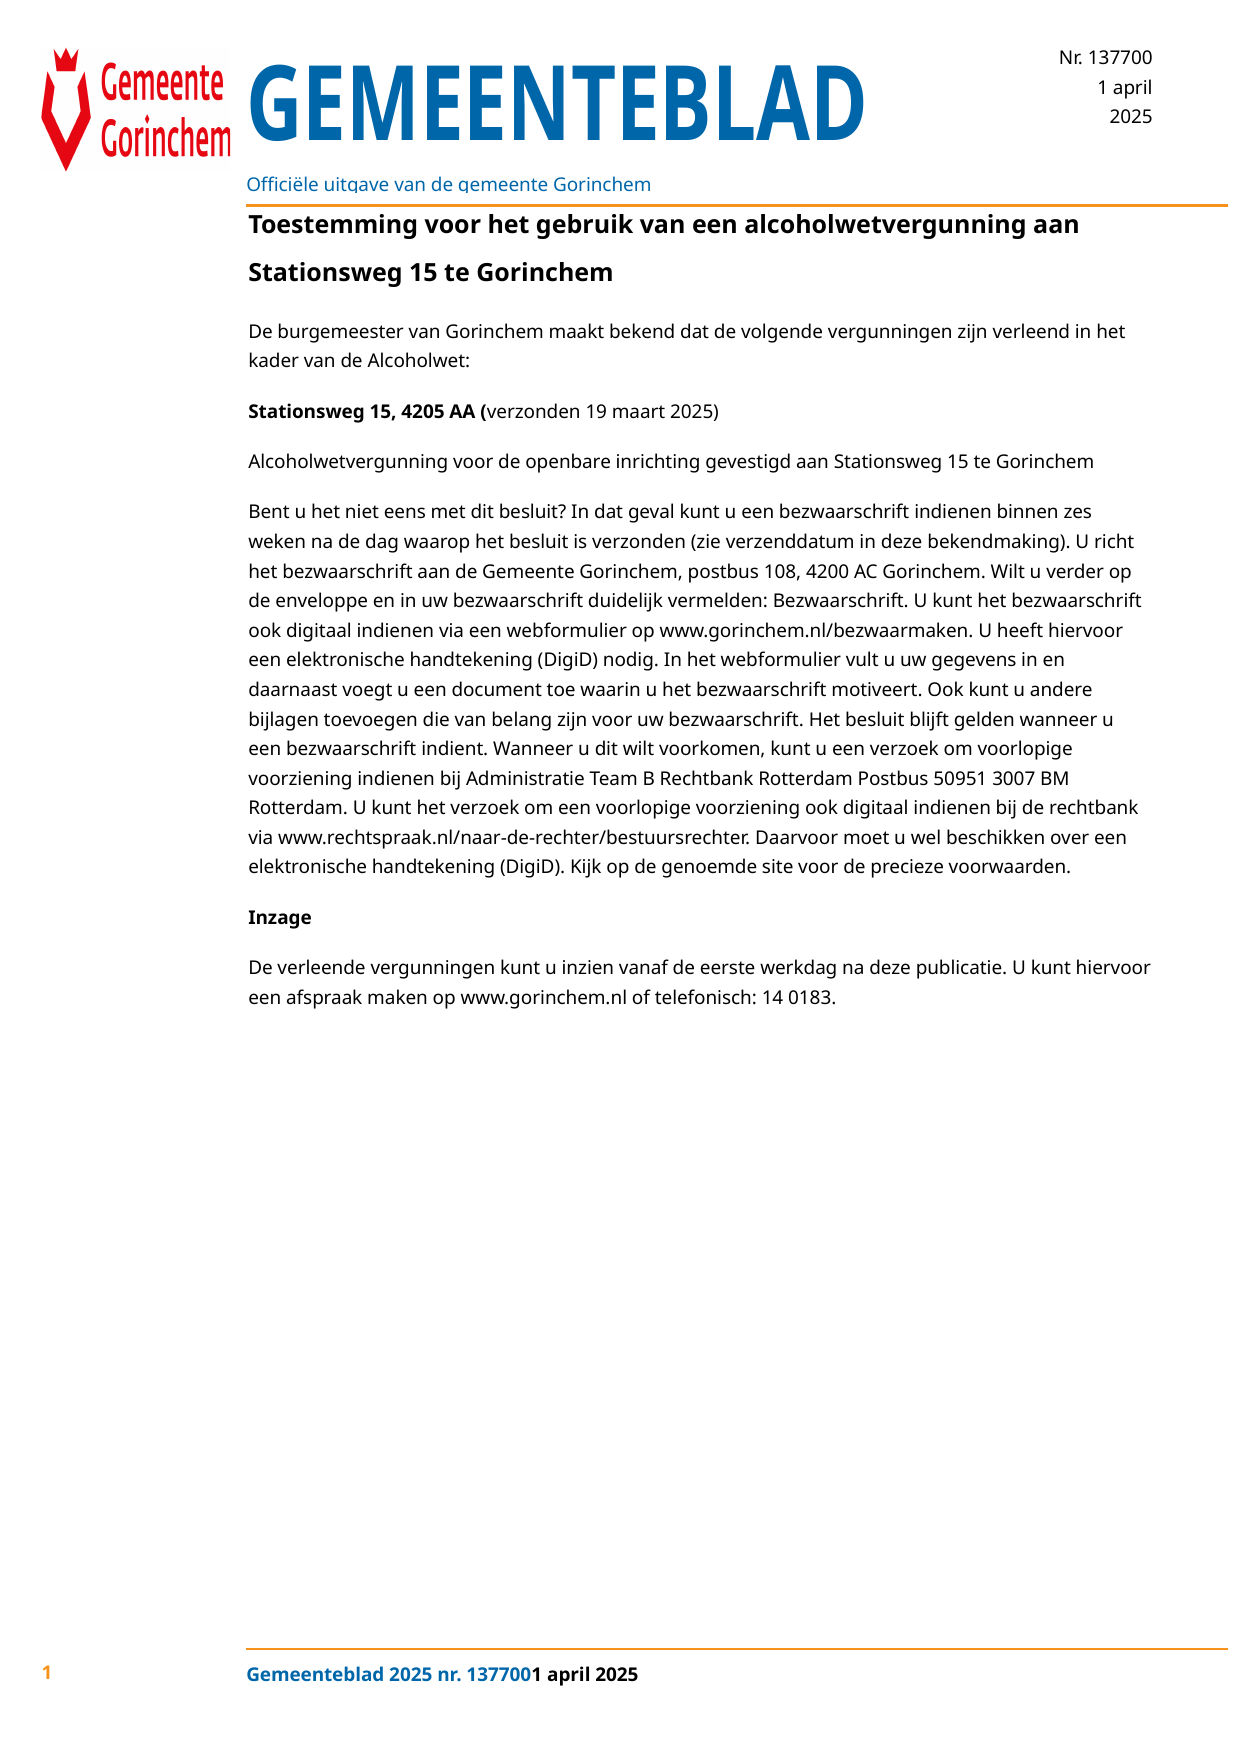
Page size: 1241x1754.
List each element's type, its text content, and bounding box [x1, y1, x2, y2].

picture [41, 47, 231, 172]
text Alcoholwetvergunning voor de openbare inrichting gevestigd aan Stationsweg 15 te Gorinchem [248, 448, 1152, 474]
text Stationsweg 15, 4205 AA (verzonden 19 maart 2025) [248, 398, 1152, 424]
text De burgemeester van Gorinchem maakt bekend dat de volgende vergunningen zijn verleend in het kader van de Alcoholwet: [248, 318, 1152, 373]
text Inzage [248, 904, 1152, 930]
text Toestemming voor het gebruik van een alcoholwetvergunning aan Stationsweg 15 te Gorinchem [248, 207, 1152, 288]
text De verleende vergunningen kunt u inzien vanaf de eerste werkdag na deze publicatie. U kunt hiervoor een afspraak maken op www.gorinchem.nl of telefonisch: 14 0183. [248, 954, 1152, 1010]
text Bent u het niet eens met dit besluit? In dat geval kunt u een bezwaarschrift indienen binnen zes weken na de dag waarop het besluit is verzonden (zie verzenddatum in deze bekendmaking). U richt het bezwaarschrift aan de Gemeente Gorinchem, postbus 108, 4200 AC Gorinchem. Wilt u verder op de enveloppe en in uw bezwaarschrift duidelijk vermelden: Bezwaarschrift. U kunt het bezwaarschrift ook digitaal indienen via een webformulier op www.gorinchem.nl/bezwaarmaken. U heeft hiervoor een elektronische handtekening (DigiD) nodig. In het webformulier vult u uw gegevens in en daarnaast voegt u een document toe waarin u het bezwaarschrift motiveert. Ook kunt u andere bijlagen toevoegen die van belang zijn voor uw bezwaarschrift. Het besluit blijft gelden wanneer u een bezwaarschrift indient. Wanneer u dit wilt voorkomen, kunt u een verzoek om voorlopige voorziening indienen bij Administratie Team B Rechtbank Rotterdam Postbus 50951 3007 BM Rotterdam. U kunt het verzoek om een voorlopige voorziening ook digitaal indienen bij de rechtbank via www.rechtspraak.nl/naar-de-rechter/bestuursrechter. Daarvoor moet u wel beschikken over een elektronische handtekening (DigiD). Kijk op de genoemde site voor de precieze voorwaarden. [248, 499, 1152, 879]
